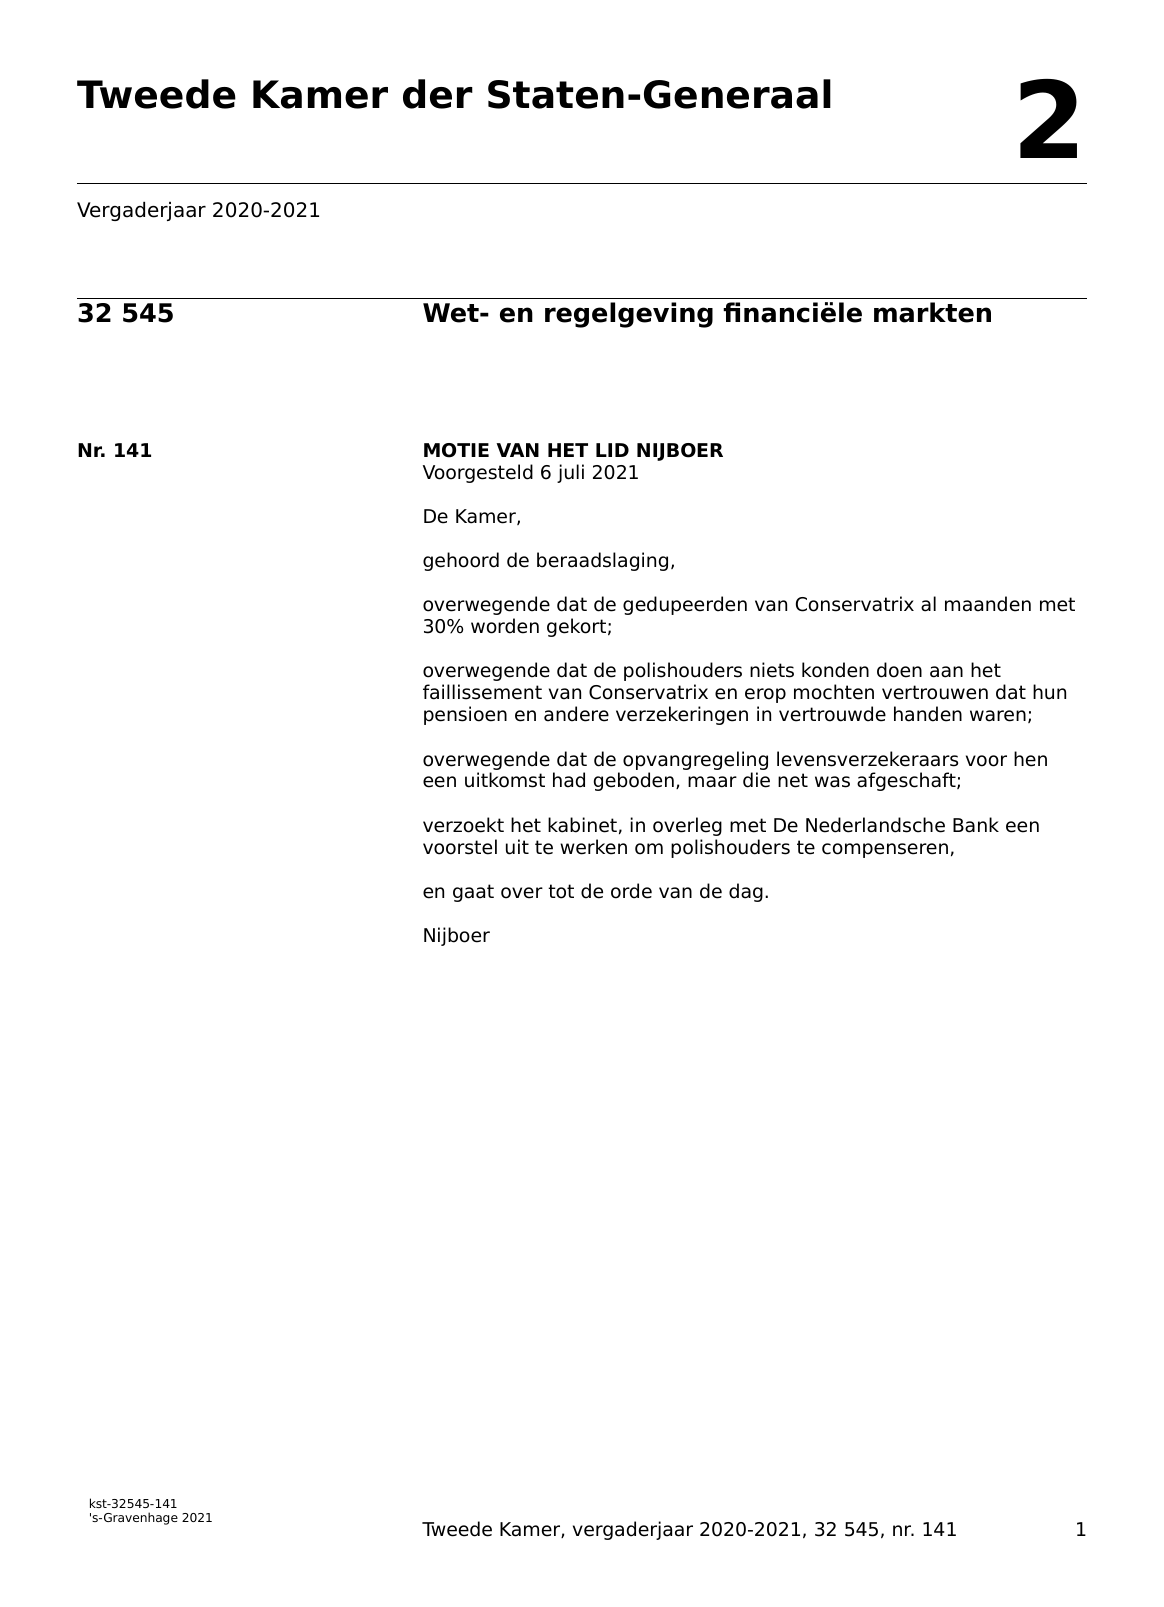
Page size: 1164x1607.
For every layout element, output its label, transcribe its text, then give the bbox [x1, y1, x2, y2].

subtitle Nr. 141 MOTIE VAN HET LID NIJBOER [77, 440, 1087, 462]
text De Kamer, [422, 506, 1087, 528]
table_header Tweede Kamer der Staten-Generaal [77, 59, 886, 183]
text 's-Gravenhage 2021 [88, 1511, 323, 1525]
text overwegende dat de opvangregeling levensverzekeraars voor hen een uitkomst had geboden, maar die net was afgeschaft; [422, 748, 1087, 792]
text kst-32545-141 [88, 1497, 323, 1511]
table_cell Vergaderjaar 2020-2021 [77, 184, 1087, 298]
text overwegende dat de polishouders niets konden doen aan het faillissement van Conservatrix en erop mochten vertrouwen dat hun pensioen en andere verzekeringen in vertrouwde handen waren; [422, 660, 1087, 726]
text gehoord de beraadslaging, [422, 550, 1087, 572]
text Voorgesteld 6 juli 2021 [422, 462, 1087, 484]
text en gaat over tot de orde van de dag. [422, 881, 1087, 903]
table_header 2 [886, 59, 1087, 183]
text verzoekt het kabinet, in overleg met De Nederlandsche Bank een voorstel uit te werken om polishouders te compenseren, [422, 814, 1087, 858]
subtitle 32 545 Wet- en regelgeving financiële markten [77, 299, 1087, 329]
text overwegende dat de gedupeerden van Conservatrix al maanden met 30% worden gekort; [422, 594, 1087, 638]
text Nijboer [422, 925, 1087, 947]
